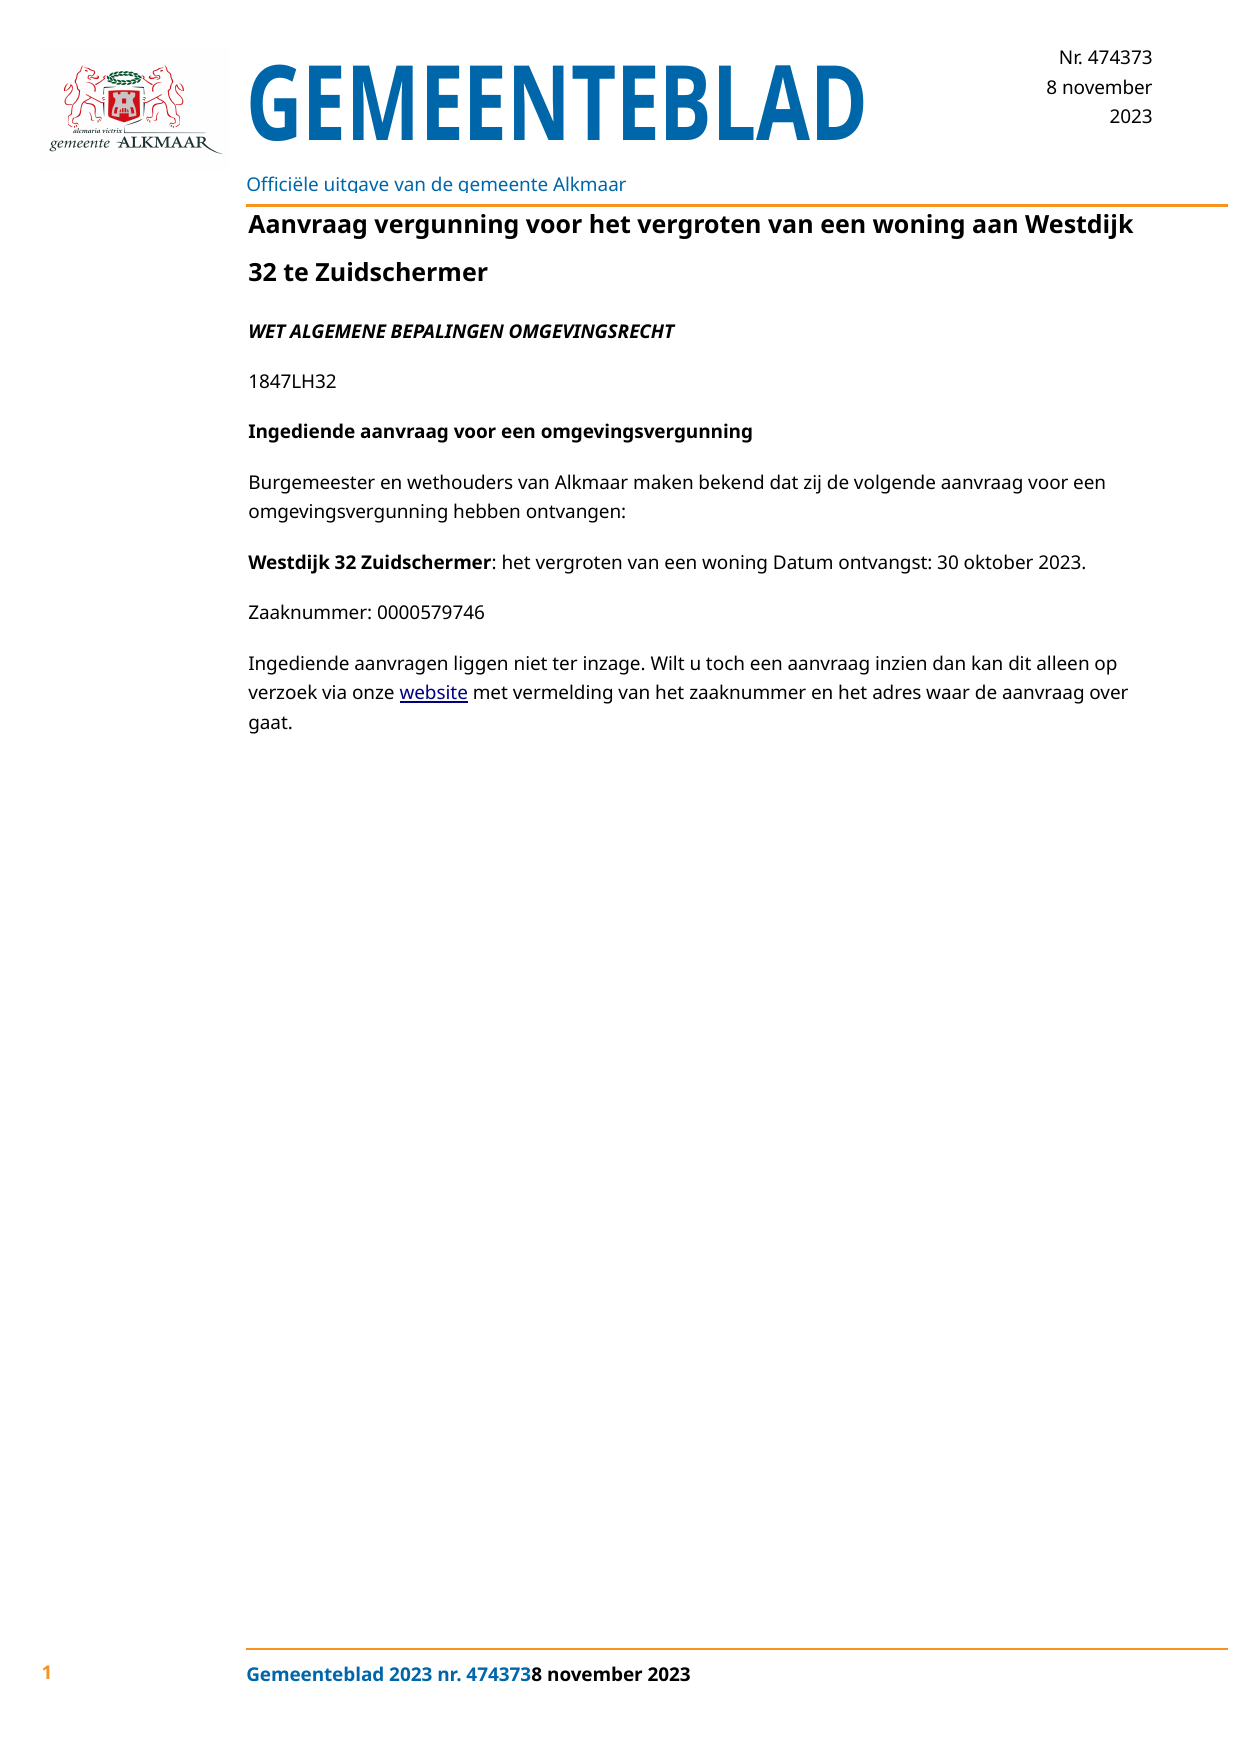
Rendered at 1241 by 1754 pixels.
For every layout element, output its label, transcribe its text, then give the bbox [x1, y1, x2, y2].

text WET ALGEMENE BEPALINGEN OMGEVINGSRECHT [248, 318, 1152, 344]
picture [41, 47, 231, 172]
text 1847LH32 [248, 368, 1152, 394]
text Ingediende aanvraag voor een omgevingsvergunning [248, 419, 1152, 444]
text Westdijk 32 Zuidschermer: het vergroten van een woning Datum ontvangst: 30 oktober 2023. [248, 549, 1152, 575]
text Ingediende aanvragen liggen niet ter inzage. Wilt u toch een aanvraag inzien dan kan dit alleen op verzoek via onze website met vermelding van het zaaknummer en het adres waar de aanvraag over gaat. [248, 650, 1152, 735]
text Aanvraag vergunning voor het vergroten van een woning aan Westdijk 32 te Zuidschermer [248, 207, 1152, 288]
text Zaaknummer: 0000579746 [248, 599, 1152, 625]
text Burgemeester en wethouders van Alkmaar maken bekend dat zij de volgende aanvraag voor een omgevingsvergunning hebben ontvangen: [248, 469, 1152, 524]
